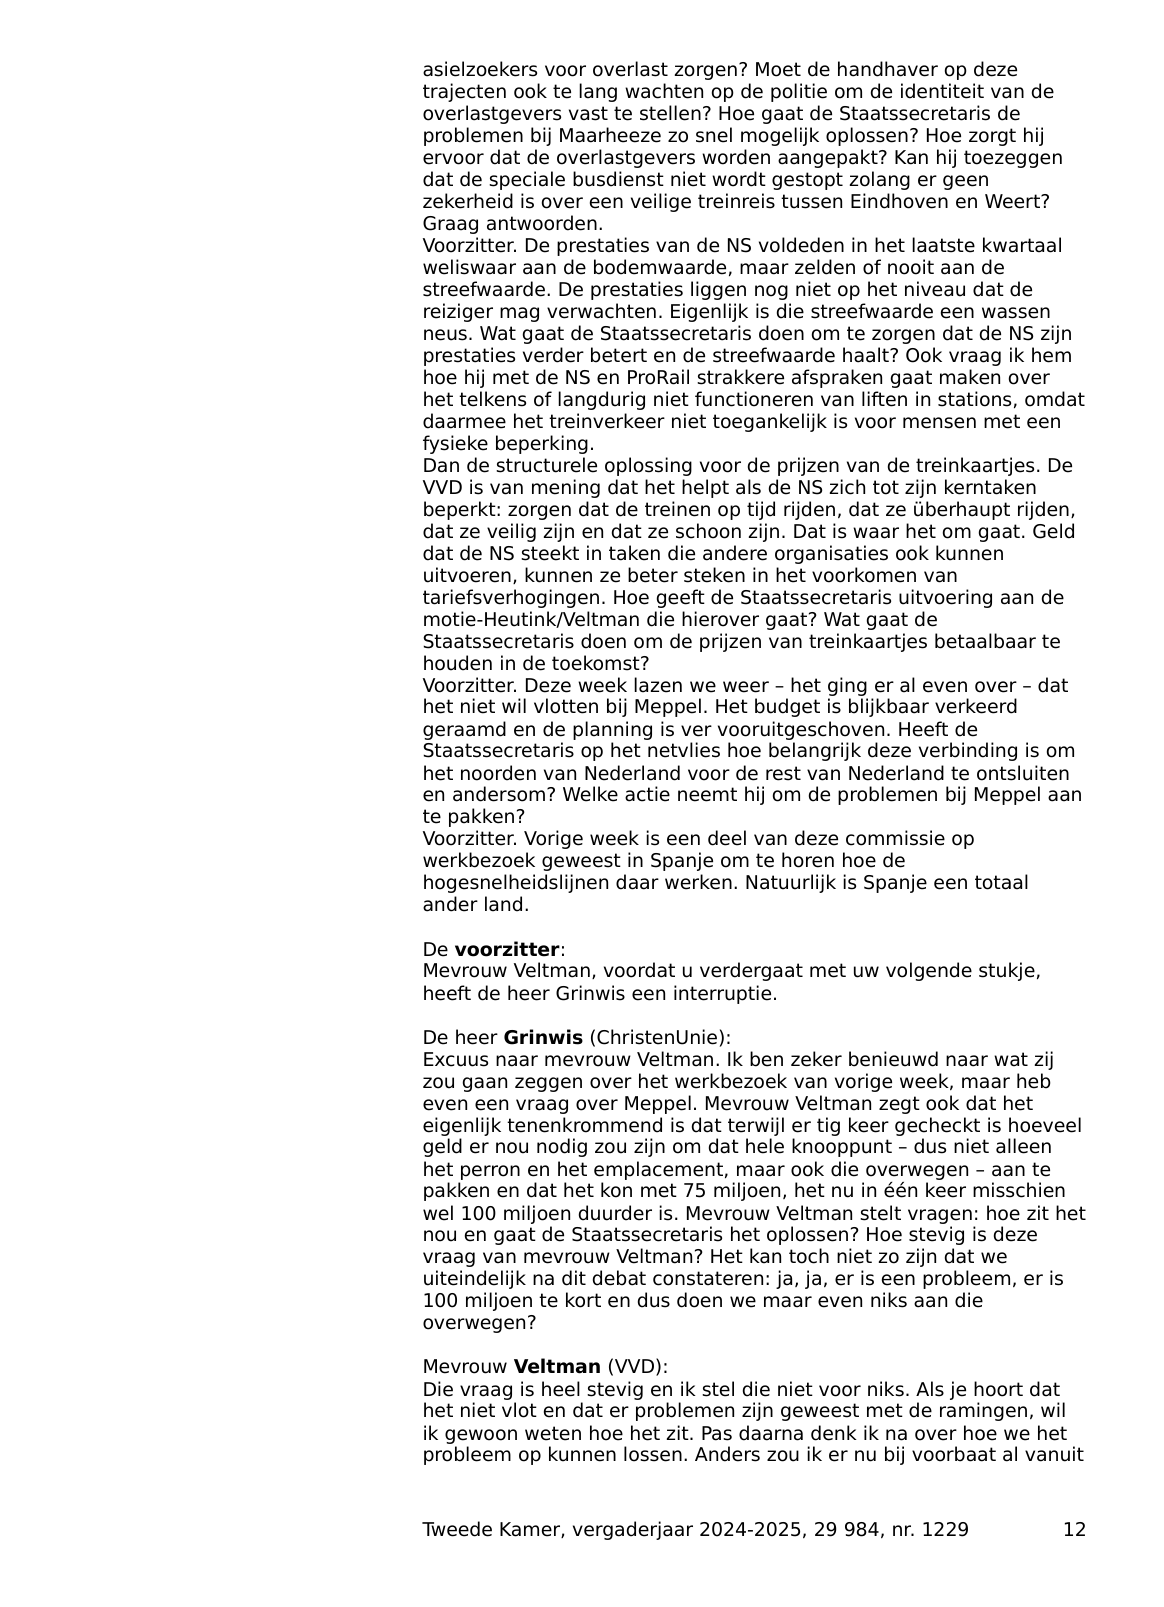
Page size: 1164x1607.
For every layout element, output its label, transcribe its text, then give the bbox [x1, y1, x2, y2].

text De heer Grinwis (ChristenUnie): [422, 1027, 1087, 1048]
text Voorzitter. Vorige week is een deel van deze commissie op werkbezoek geweest in Spanje om te horen hoe de hogesnelheidslijnen daar werken. Natuurlijk is Spanje een totaal ander land. [422, 828, 1087, 916]
text Excuus naar mevrouw Veltman. Ik ben zeker benieuwd naar wat zij zou gaan zeggen over het werkbezoek van vorige week, maar heb even een vraag over Meppel. Mevrouw Veltman zegt ook dat het eigenlijk tenenkrommend is dat terwijl er tig keer gecheckt is hoeveel geld er nou nodig zou zijn om dat hele knooppunt – dus niet alleen het perron en het emplacement, maar ook die overwegen – aan te pakken en dat het kon met 75 miljoen, het nu in één keer misschien wel 100 miljoen duurder is. Mevrouw Veltman stelt vragen: hoe zit het nou en gaat de Staatssecretaris het oplossen? Hoe stevig is deze vraag van mevrouw Veltman? Het kan toch niet zo zijn dat we uiteindelijk na dit debat constateren: ja, ja, er is een probleem, er is 100 miljoen te kort en dus doen we maar even niks aan die overwegen? [422, 1048, 1087, 1334]
text Voorzitter. Deze week lazen we weer – het ging er al even over – dat het niet wil vlotten bij Meppel. Het budget is blijkbaar verkeerd geraamd en de planning is ver vooruitgeschoven. Heeft de Staatssecretaris op het netvlies hoe belangrijk deze verbinding is om het noorden van Nederland voor de rest van Nederland te ontsluiten en andersom? Welke actie neemt hij om de problemen bij Meppel aan te pakken? [422, 674, 1087, 828]
text Voorzitter. De prestaties van de NS voldeden in het laatste kwartaal weliswaar aan de bodemwaarde, maar zelden of nooit aan de streefwaarde. De prestaties liggen nog niet op het niveau dat de reiziger mag verwachten. Eigenlijk is die streefwaarde een wassen neus. Wat gaat de Staatssecretaris doen om te zorgen dat de NS zijn prestaties verder betert en de streefwaarde haalt? Ook vraag ik hem hoe hij met de NS en ProRail strakkere afspraken gaat maken over het telkens of langdurig niet functioneren van liften in stations, omdat daarmee het treinverkeer niet toegankelijk is voor mensen met een fysieke beperking. [422, 235, 1087, 455]
text Mevrouw Veltman, voordat u verdergaat met uw volgende stukje, heeft de heer Grinwis een interruptie. [422, 960, 1087, 1004]
text Dan de structurele oplossing voor de prijzen van de treinkaartjes. De VVD is van mening dat het helpt als de NS zich tot zijn kerntaken beperkt: zorgen dat de treinen op tijd rijden, dat ze überhaupt rijden, dat ze veilig zijn en dat ze schoon zijn. Dat is waar het om gaat. Geld dat de NS steekt in taken die andere organisaties ook kunnen uitvoeren, kunnen ze beter steken in het voorkomen van tariefsverhogingen. Hoe geeft de Staatssecretaris uitvoering aan de motie-Heutink/Veltman die hierover gaat? Wat gaat de Staatssecretaris doen om de prijzen van treinkaartjes betaalbaar te houden in de toekomst? [422, 455, 1087, 674]
text Mevrouw Veltman (VVD): [422, 1356, 1087, 1378]
text De voorzitter: [422, 938, 1087, 960]
text asielzoekers voor overlast zorgen? Moet de handhaver op deze trajecten ook te lang wachten op de politie om de identiteit van de overlastgevers vast te stellen? Hoe gaat de Staatssecretaris de problemen bij Maarheeze zo snel mogelijk oplossen? Hoe zorgt hij ervoor dat de overlastgevers worden aangepakt? Kan hij toezeggen dat de speciale busdienst niet wordt gestopt zolang er geen zekerheid is over een veilige treinreis tussen Eindhoven en Weert? Graag antwoorden. [422, 59, 1087, 235]
text Die vraag is heel stevig en ik stel die niet voor niks. Als je hoort dat het niet vlot en dat er problemen zijn geweest met de ramingen, wil ik gewoon weten hoe het zit. Pas daarna denk ik na over hoe we het probleem op kunnen lossen. Anders zou ik er nu bij voorbaat al vanuit [422, 1378, 1087, 1466]
